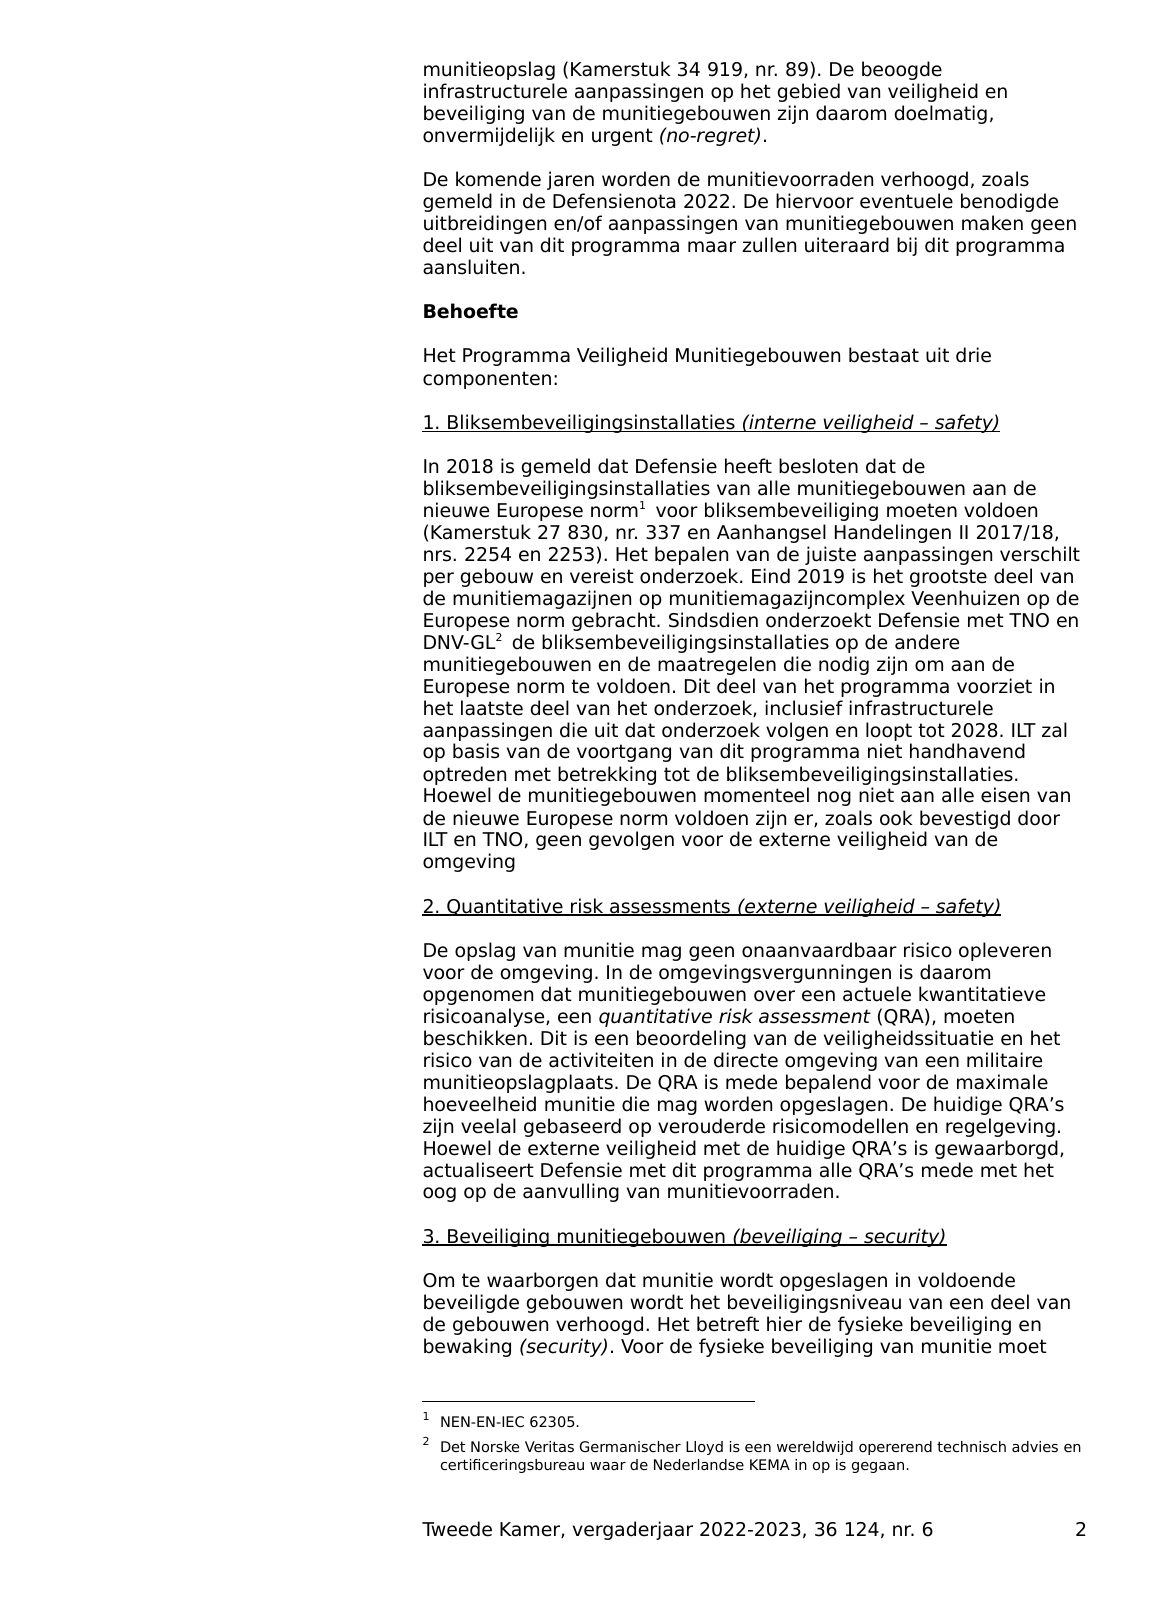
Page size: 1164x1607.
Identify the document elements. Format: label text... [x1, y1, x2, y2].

text Het Programma Veiligheid Munitiegebouwen bestaat uit drie componenten: [422, 345, 1087, 389]
text De komende jaren worden de munitievoorraden verhoogd, zoals gemeld in de Defensienota 2022. De hiervoor eventuele benodigde uitbreidingen en/of aanpassingen van munitiegebouwen maken geen deel uit van dit programma maar zullen uiteraard bij dit programma aansluiten. [422, 169, 1087, 279]
text De opslag van munitie mag geen onaanvaardbaar risico opleveren voor de omgeving. In de omgevingsvergunningen is daarom opgenomen dat munitiegebouwen over een actuele kwantitatieve risicoanalyse, een quantitative risk assessment (QRA), moeten beschikken. Dit is een beoordeling van de veiligheidssituatie en het risico van de activiteiten in de directe omgeving van een militaire munitieopslagplaats. De QRA is mede bepalend voor de maximale hoeveelheid munitie die mag worden opgeslagen. De huidige QRA’s zijn veelal gebaseerd op verouderde risicomodellen en regelgeving. Hoewel de externe veiligheid met de huidige QRA’s is gewaarborgd, actualiseert Defensie met dit programma alle QRA’s mede met het oog op de aanvulling van munitievoorraden. [422, 940, 1087, 1203]
subtitle Behoefte [422, 301, 1087, 323]
text In 2018 is gemeld dat Defensie heeft besloten dat de bliksembeveiligingsinstallaties van alle munitiegebouwen aan de nieuwe Europese norm voor bliksembeveiliging moeten voldoen (Kamerstuk 27 830, nr. 337 en Aanhangsel Handelingen II 2017/18, nrs. 2254 en 2253). Het bepalen van de juiste aanpassingen verschilt per gebouw en vereist onderzoek. Eind 2019 is het grootste deel van de munitiemagazijnen op munitiemagazijncomplex Veenhuizen op de Europese norm gebracht. Sindsdien onderzoekt Defensie met TNO en DNV-GL de bliksembeveiligingsinstallaties op de andere munitiegebouwen en de maatregelen die nodig zijn om aan de Europese norm te voldoen. Dit deel van het programma voorziet in het laatste deel van het onderzoek, inclusief infrastructurele aanpassingen die uit dat onderzoek volgen en loopt tot 2028. ILT zal op basis van de voortgang van dit programma niet handhavend optreden met betrekking tot de bliksembeveiligingsinstallaties. Hoewel de munitiegebouwen momenteel nog niet aan alle eisen van de nieuwe Europese norm voldoen zijn er, zoals ook bevestigd door ILT en TNO, geen gevolgen voor de externe veiligheid van de omgeving [422, 456, 1087, 873]
text munitieopslag (Kamerstuk 34 919, nr. 89). De beoogde infrastructurele aanpassingen op het gebied van veiligheid en beveiliging van de munitiegebouwen zijn daarom doelmatig, onvermijdelijk en urgent (no-regret). [422, 59, 1087, 147]
text Om te waarborgen dat munitie wordt opgeslagen in voldoende beveiligde gebouwen wordt het beveiligingsniveau van een deel van de gebouwen verhoogd. Het betreft hier de fysieke beveiliging en bewaking (security). Voor de fysieke beveiliging van munitie moet [422, 1270, 1087, 1358]
subtitle 1. Bliksembeveiligingsinstallaties (interne veiligheid – safety) [422, 412, 1087, 433]
text NEN-EN-IEC 62305. [422, 1410, 1087, 1432]
subtitle 2. Quantitative risk assessments (externe veiligheid – safety) [422, 896, 1087, 917]
text Det Norske Veritas Germanischer Lloyd is een wereldwijd opererend technisch advies en certificeringsbureau waar de Nederlandse KEMA in op is gegaan. [422, 1435, 1087, 1474]
subtitle 3. Beveiliging munitiegebouwen (beveiliging – security) [422, 1226, 1087, 1248]
